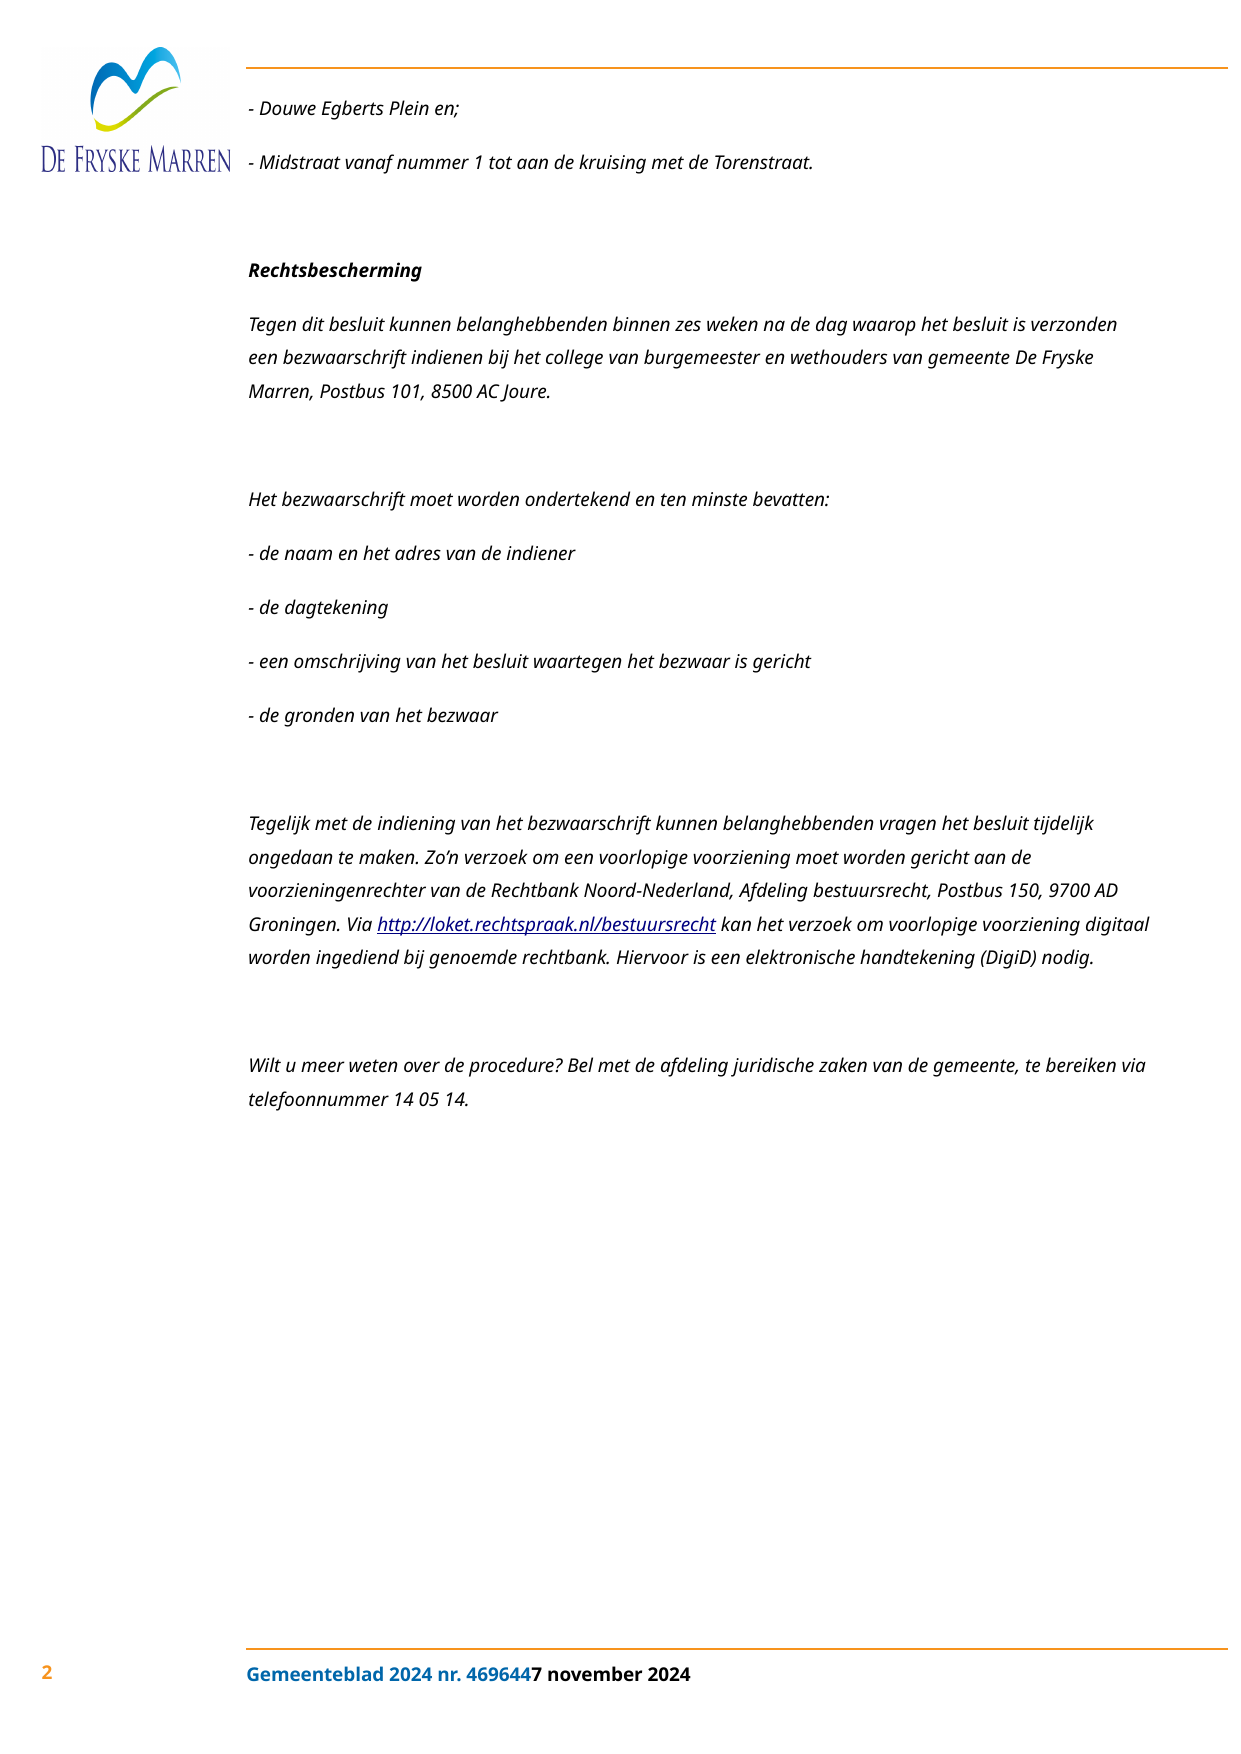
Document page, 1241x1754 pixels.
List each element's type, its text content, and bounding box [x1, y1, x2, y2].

text Rechtsbescherming [248, 257, 1152, 283]
text - Midstraat vanaf nummer 1 tot aan de kruising met de Torenstraat. [248, 149, 1152, 174]
text - de gronden van het bezwaar [248, 702, 1152, 728]
text Wilt u meer weten over de procedure? Bel met de afdeling juridische zaken van de gemeente, te bereiken via telefoonnummer 14 05 14. [248, 1052, 1152, 1111]
picture [41, 47, 231, 172]
text - de dagtekening [248, 594, 1152, 620]
text Tegelijk met de indiening van het bezwaarschrift kunnen belanghebbenden vragen het besluit tijdelijk ongedaan te maken. Zo’n verzoek om een voorlopige voorziening moet worden gericht aan de voorzieningenrechter van de Rechtbank Noord-Nederland, Afdeling bestuursrecht, Postbus 150, 9700 AD Groningen. Via http://loket.rechtspraak.nl/bestuursrecht kan het verzoek om voorlopige voorziening digitaal worden ingediend bij genoemde rechtbank. Hiervoor is een elektronische handtekening (DigiD) nodig. [248, 810, 1152, 970]
text Tegen dit besluit kunnen belanghebbenden binnen zes weken na de dag waarop het besluit is verzonden een bezwaarschrift indienen bij het college van burgemeester en wethouders van gemeente De Fryske Marren, Postbus 101, 8500 AC Joure. [248, 311, 1152, 404]
text - de naam en het adres van de indiener [248, 540, 1152, 566]
text - een omschrijving van het besluit waartegen het bezwaar is gericht [248, 648, 1152, 674]
text Het bezwaarschrift moet worden ondertekend en ten minste bevatten: [248, 486, 1152, 512]
text - Douwe Egberts Plein en; [248, 95, 1152, 121]
